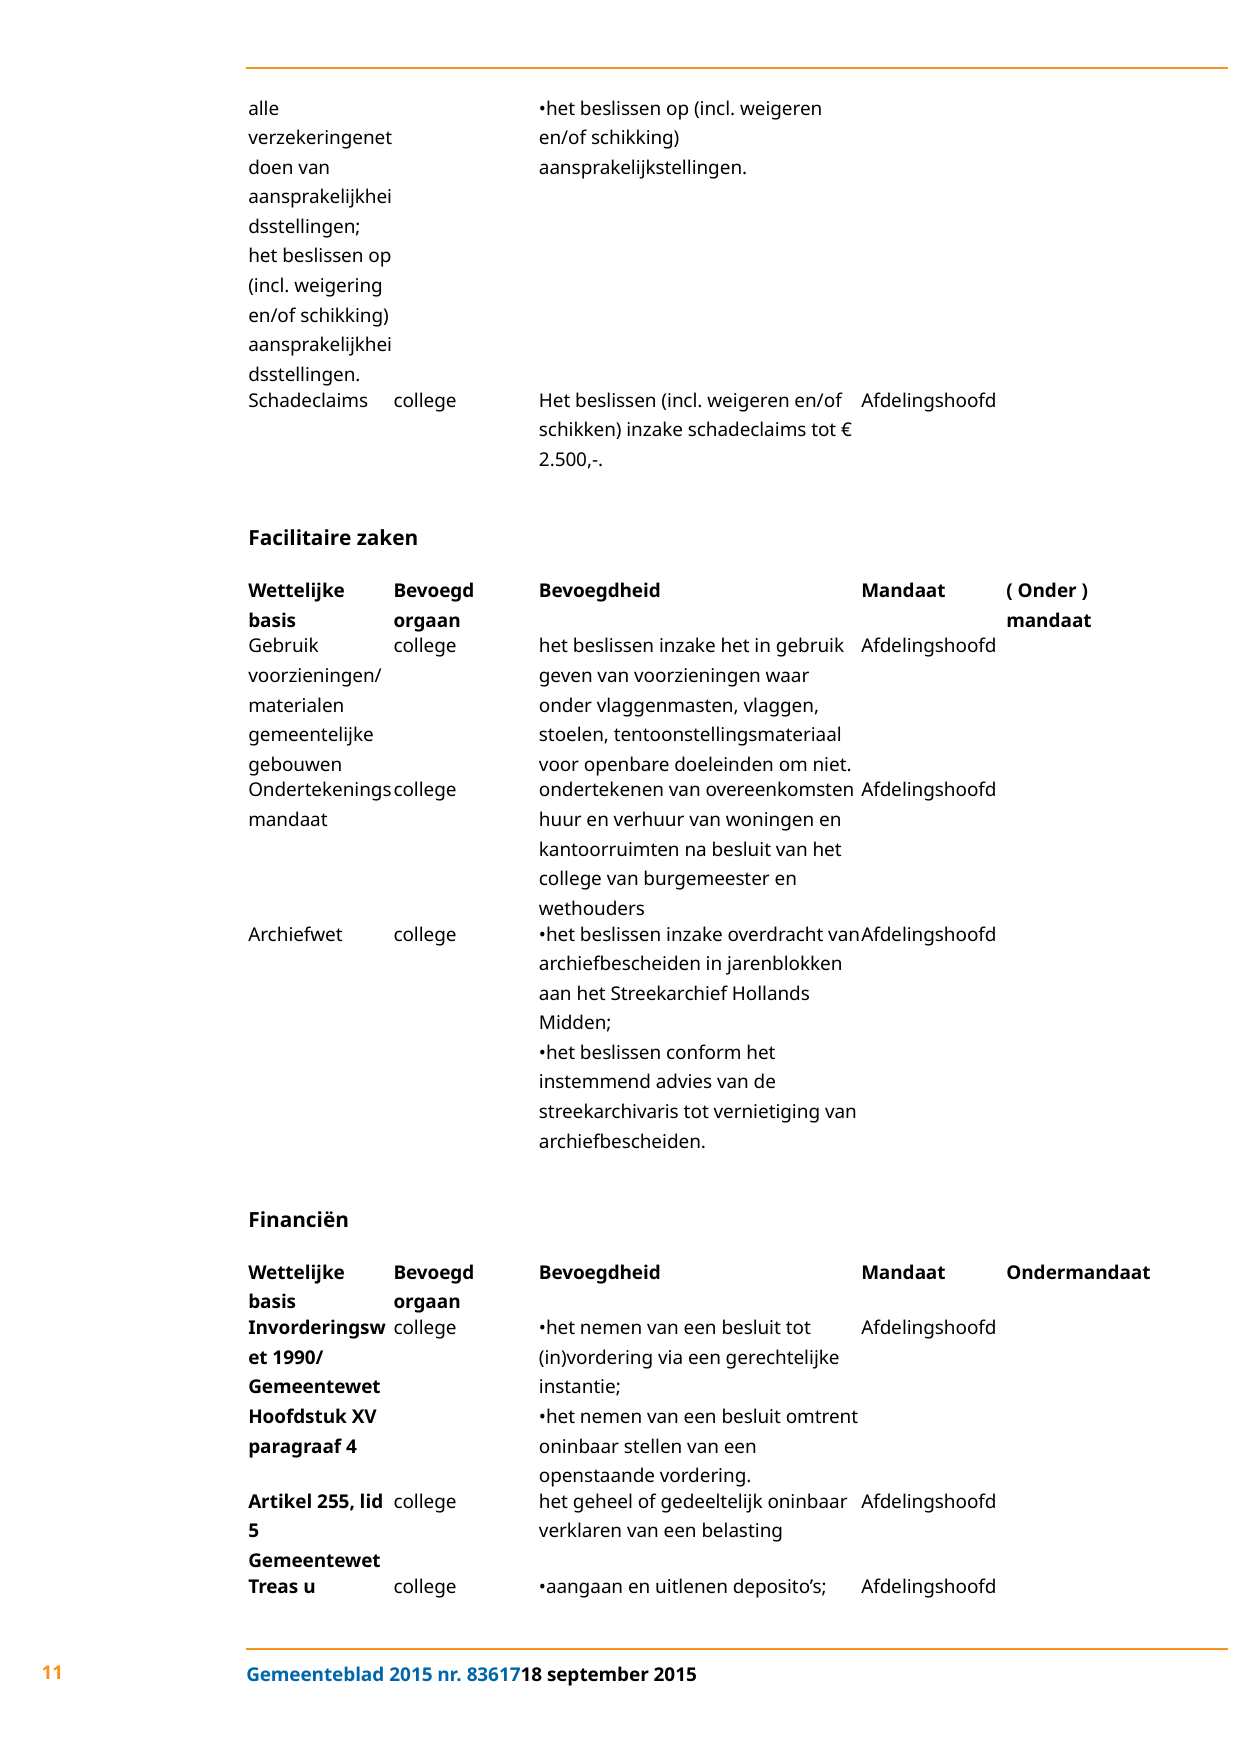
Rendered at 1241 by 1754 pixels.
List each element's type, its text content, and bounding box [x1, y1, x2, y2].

table_header Wettelijke basis [248, 1259, 393, 1314]
table_cell college [393, 387, 539, 472]
table_cell [1006, 1488, 1152, 1573]
table_cell •het nemen van een besluit tot (in)vordering via een gerechtelijke instantie; •het nemen van een besluit omtrent oninbaar stellen van een openstaande vordering. [539, 1315, 861, 1488]
table_cell [393, 95, 539, 387]
table_cell alle verzekeringenet doen van aansprakelijkheidsstellingen; het beslissen op (incl. weigering en/of schikking) aansprakelijkheidsstellingen. [248, 95, 393, 387]
table_header Bevoegdheid [539, 1259, 861, 1314]
table_header ( Onder ) mandaat [1006, 577, 1152, 633]
table_cell Gebruik voorzieningen/ materialen gemeentelijke gebouwen [248, 633, 393, 777]
table_cell •het beslissen inzake overdracht van archiefbescheiden in jarenblokken aan het Streekarchief Hollands Midden; •het beslissen conform het instemmend advies van de streekarchivaris tot vernietiging van archiefbescheiden. [539, 921, 861, 1153]
table_cell Artikel 255, lid 5 Gemeentewet [248, 1488, 393, 1573]
table_cell college [393, 1573, 539, 1599]
text Financiën [248, 1205, 1152, 1233]
table_cell [1006, 633, 1152, 777]
table_header Bevoegdheid [539, 577, 861, 633]
picture [41, 47, 231, 172]
table_cell [1006, 777, 1152, 921]
table_cell Het beslissen (incl. weigeren en/of schikken) inzake schadeclaims tot € 2.500,-. [539, 387, 861, 472]
table_header Bevoegd orgaan [393, 1259, 539, 1314]
table_cell ondertekenen van overeenkomsten huur en verhuur van woningen en kantoorruimten na besluit van het college van burgemeester en wethouders [539, 777, 861, 921]
table_cell het beslissen inzake het in gebruik geven van voorzieningen waar onder vlaggenmasten, vlaggen, stoelen, tentoonstellingsmateriaal voor openbare doeleinden om niet. [539, 633, 861, 777]
table_cell Afdelingshoofd [861, 1573, 1006, 1599]
table_cell college [393, 777, 539, 921]
table_cell Afdelingshoofd [861, 633, 1006, 777]
table_cell [1006, 1315, 1152, 1488]
table_cell Afdelingshoofd [861, 387, 1006, 472]
table_cell Archiefwet [248, 921, 393, 1153]
table_cell het geheel of gedeeltelijk oninbaar verklaren van een belasting [539, 1488, 861, 1573]
table_cell college [393, 1315, 539, 1488]
table_cell Invorderingswet 1990/ Gemeentewet Hoofdstuk XV paragraaf 4 [248, 1315, 393, 1488]
table_cell •aangaan en uitlenen deposito’s; [539, 1573, 861, 1599]
table_cell [1006, 387, 1152, 472]
table_cell Schadeclaims [248, 387, 393, 472]
table_cell [1006, 1573, 1152, 1599]
table_header Mandaat [861, 1259, 1006, 1314]
table_cell [1006, 95, 1152, 387]
table_cell Afdelingshoofd [861, 921, 1006, 1153]
table_cell Afdelingshoofd [861, 777, 1006, 921]
table_cell [1006, 921, 1152, 1153]
table_cell college [393, 921, 539, 1153]
table_cell Treas u [248, 1573, 393, 1599]
table_cell college [393, 1488, 539, 1573]
table_header Ondermandaat [1006, 1259, 1152, 1314]
table_cell •het beslissen op (incl. weigeren en/of schikking) aansprakelijkstellingen. [539, 95, 861, 387]
table_cell Afdelingshoofd [861, 1315, 1006, 1488]
table_cell Ondertekeningsmandaat [248, 777, 393, 921]
table_header Mandaat [861, 577, 1006, 633]
table_cell [861, 95, 1006, 387]
table_header Bevoegd orgaan [393, 577, 539, 633]
table_cell Afdelingshoofd [861, 1488, 1006, 1573]
table_header Wettelijke basis [248, 577, 393, 633]
text Facilitaire zaken [248, 523, 1152, 552]
table_cell college [393, 633, 539, 777]
